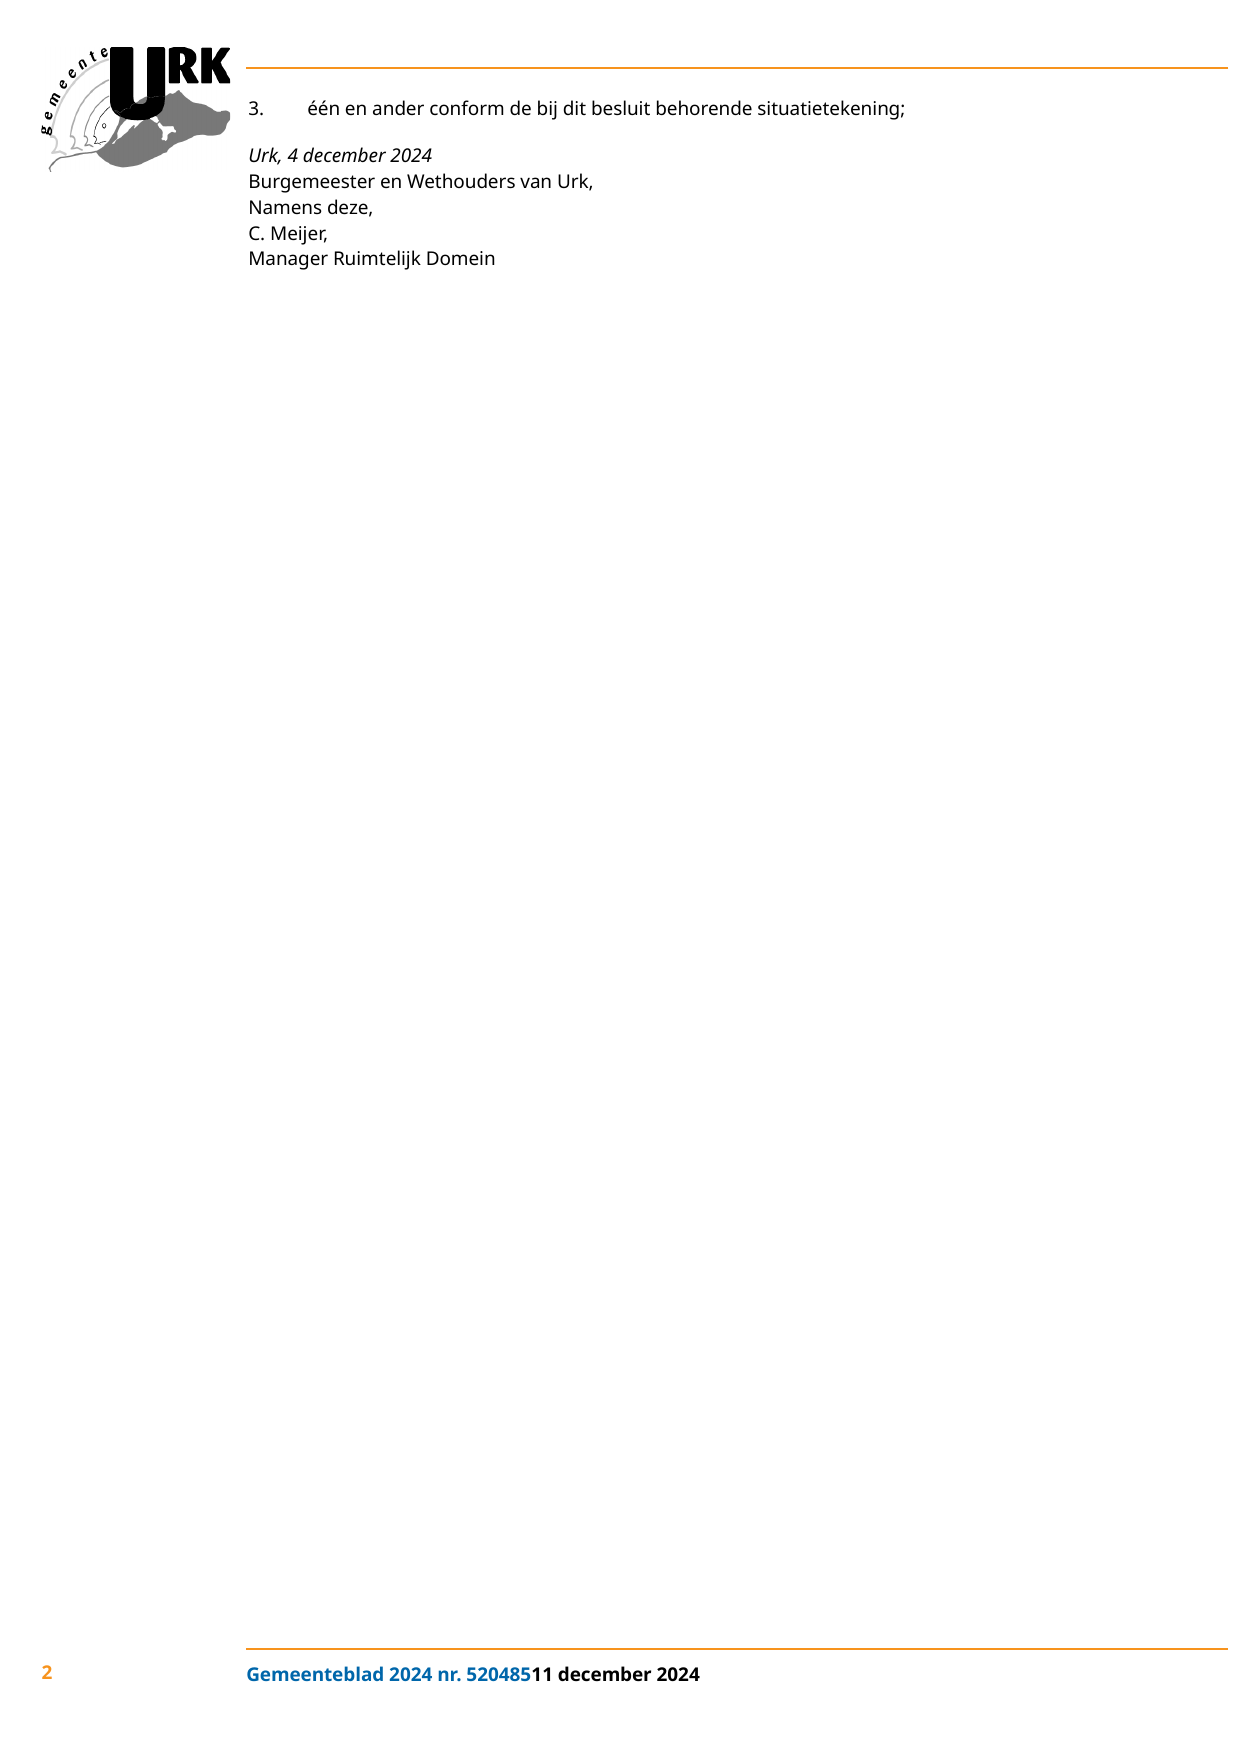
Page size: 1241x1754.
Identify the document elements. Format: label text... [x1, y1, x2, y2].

text Manager Ruimtelijk Domein [248, 246, 1152, 271]
picture [41, 47, 231, 172]
text Burgemeester en Wethouders van Urk, [248, 168, 1152, 194]
text Urk, 4 december 2024 [248, 143, 1152, 168]
text C. Meijer, [248, 220, 1152, 246]
text Namens deze, [248, 194, 1152, 220]
list één en ander conform de bij dit besluit behorende situatietekening; [248, 95, 1152, 121]
